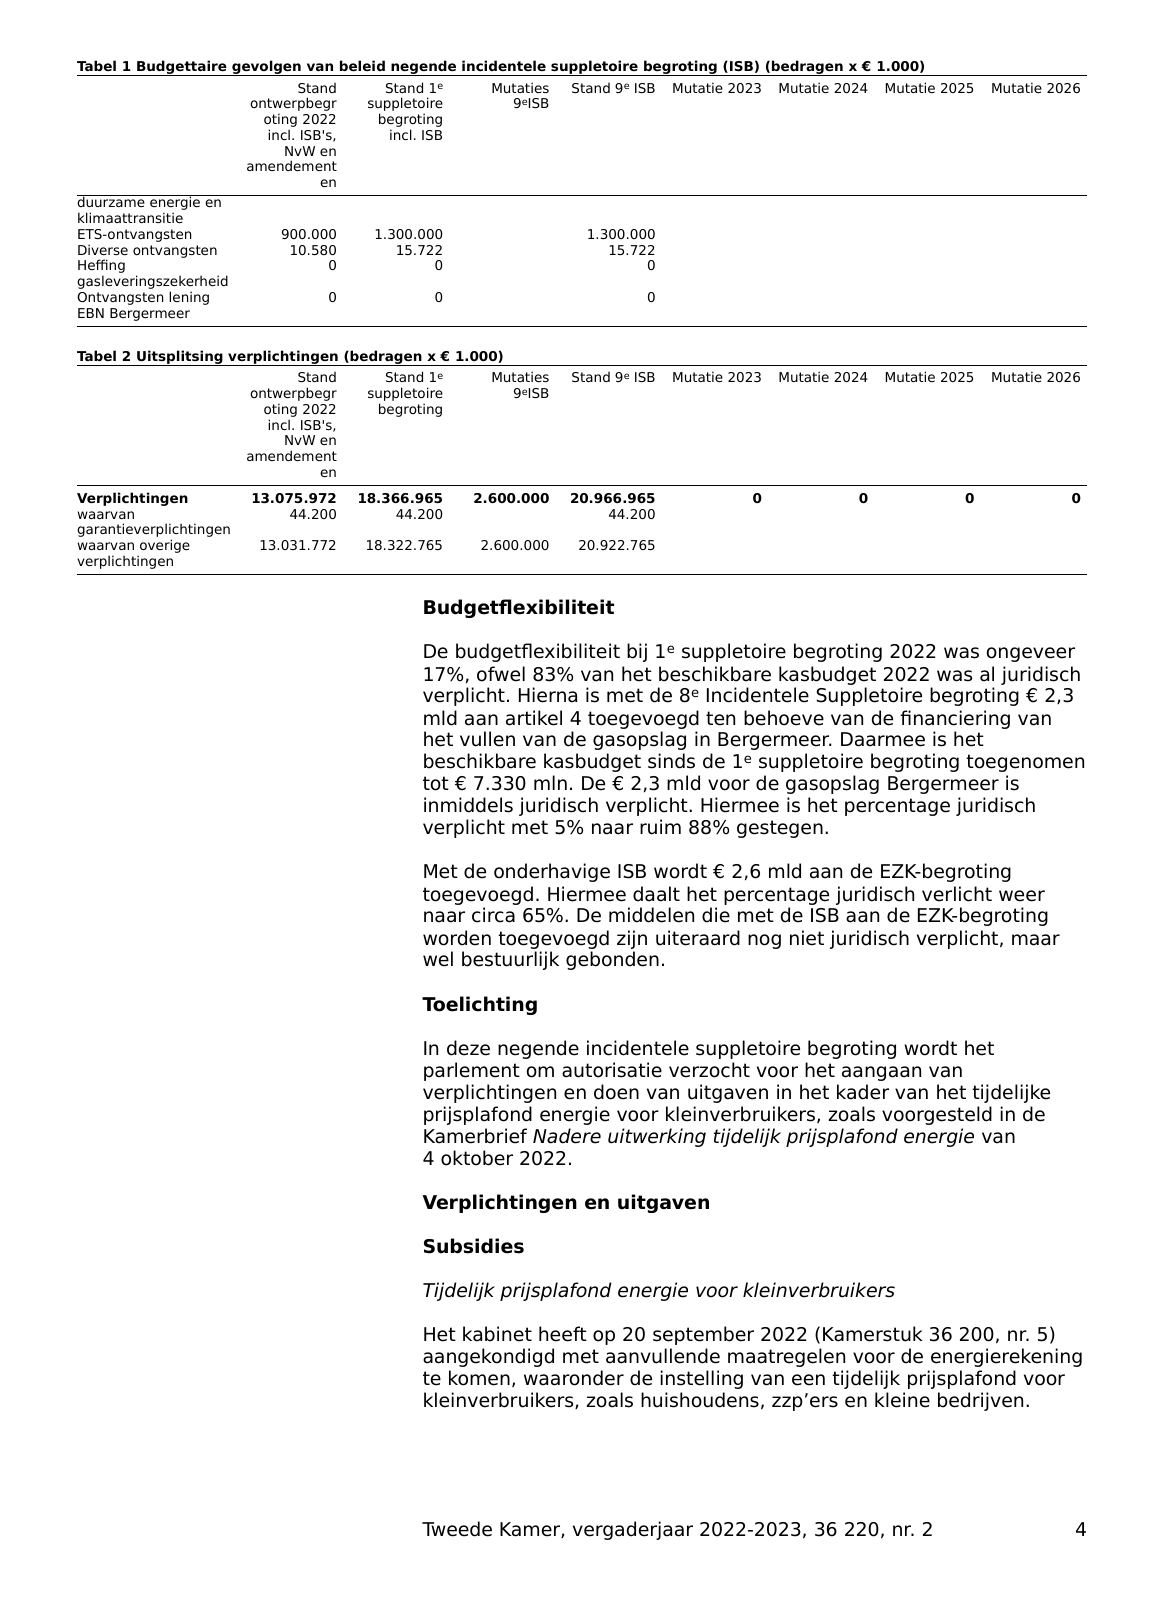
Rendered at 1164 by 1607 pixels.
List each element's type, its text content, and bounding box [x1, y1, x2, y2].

table_cell [449, 506, 555, 538]
table_cell Mutaties 9eISB [449, 76, 555, 195]
table_cell [768, 243, 874, 258]
table_cell 0 [236, 258, 342, 290]
table_cell [768, 258, 874, 290]
subtitle Toelichting [422, 993, 1087, 1016]
table_cell Stand ontwerpbegroting 2022 incl. ISB's, NvW en amendementen [236, 76, 342, 195]
table_cell 44.200 [343, 506, 449, 538]
table_cell [661, 243, 768, 258]
table_cell 0 [555, 290, 661, 326]
table_cell Mutaties 9eISB [449, 366, 555, 485]
table_cell [768, 227, 874, 242]
table_cell [77, 76, 236, 195]
table_cell [980, 258, 1087, 290]
table_cell [77, 366, 236, 485]
table_cell [768, 506, 874, 538]
table_cell Verplichtingen [77, 486, 236, 506]
table_cell 1.300.000 [555, 227, 661, 242]
table_cell 0 [768, 486, 874, 506]
table_cell [555, 196, 661, 227]
table_cell 15.722 [555, 243, 661, 258]
table_cell Mutatie 2023 [661, 366, 768, 485]
table_cell 0 [661, 486, 768, 506]
table_cell duurzame energie en klimaattransitie [77, 196, 236, 227]
table_cell 18.322.765 [343, 538, 449, 574]
table_cell waarvan garantieverplichtingen [77, 506, 236, 538]
text Het kabinet heeft op 20 september 2022 (Kamerstuk 36 200, nr. 5) aangekondigd met aanvullende maatregelen voor de energierekening te komen, waaronder de instelling van een tijdelijk prijsplafond voor kleinverbruikers, zoals huishoudens, zzp’ers en kleine bedrijven. [422, 1324, 1087, 1412]
table_cell [980, 196, 1087, 227]
table_cell [661, 258, 768, 290]
table_cell Mutatie 2025 [874, 366, 980, 485]
table_cell 2.600.000 [449, 538, 555, 574]
subtitle Tijdelijk prijsplafond energie voor kleinverbruikers [422, 1280, 1087, 1302]
subtitle Verplichtingen en uitgaven [422, 1192, 1087, 1214]
table_cell Stand 9e ISB [555, 366, 661, 485]
table_cell [449, 196, 555, 227]
table_cell [343, 196, 449, 227]
table_cell [874, 196, 980, 227]
table_cell [661, 290, 768, 326]
table_cell 20.966.965 [555, 486, 661, 506]
table_cell [874, 506, 980, 538]
table_cell [980, 227, 1087, 242]
table_cell 2.600.000 [449, 486, 555, 506]
table_cell Stand 1e suppletoire begroting [343, 366, 449, 485]
table_cell Heffing gasleveringszekerheid [77, 258, 236, 290]
table_cell Mutatie 2026 [980, 366, 1087, 485]
table_cell 0 [236, 290, 342, 326]
table_cell [449, 243, 555, 258]
table_cell [661, 506, 768, 538]
table_cell 0 [343, 290, 449, 326]
subtitle Budgetflexibiliteit [422, 597, 1087, 619]
table_header Tabel 2 Uitsplitsing verplichtingen (bedragen x € 1.000) [77, 349, 1087, 364]
table_cell 20.922.765 [555, 538, 661, 574]
table_cell [768, 538, 874, 574]
table_cell 13.031.772 [236, 538, 342, 574]
text In deze negende incidentele suppletoire begroting wordt het parlement om autorisatie verzocht voor het aangaan van verplichtingen en doen van uitgaven in het kader van het tijdelijke prijsplafond energie voor kleinverbruikers, zoals voorgesteld in de Kamerbrief Nadere uitwerking tijdelijk prijsplafond energie van 4 oktober 2022. [422, 1038, 1087, 1169]
table_cell waarvan overige verplichtingen [77, 538, 236, 574]
table_cell Mutatie 2023 [661, 76, 768, 195]
table_cell [980, 290, 1087, 326]
table_cell 13.075.972 [236, 486, 342, 506]
table_cell 44.200 [555, 506, 661, 538]
table_cell [236, 196, 342, 227]
table_cell [874, 538, 980, 574]
table_cell 10.580 [236, 243, 342, 258]
text De budgetflexibiliteit bij 1e suppletoire begroting 2022 was ongeveer 17%, ofwel 83% van het beschikbare kasbudget 2022 was al juridisch verplicht. Hierna is met de 8e Incidentele Suppletoire begroting € 2,3 mld aan artikel 4 toegevoegd ten behoeve van de financiering van het vullen van de gasopslag in Bergermeer. Daarmee is het beschikbare kasbudget sinds de 1e suppletoire begroting toegenomen tot € 7.330 mln. De € 2,3 mld voor de gasopslag Bergermeer is inmiddels juridisch verplicht. Hiermee is het percentage juridisch verplicht met 5% naar ruim 88% gestegen. [422, 641, 1087, 839]
table_cell Mutatie 2026 [980, 76, 1087, 195]
table_cell [661, 538, 768, 574]
table_cell 0 [980, 486, 1087, 506]
table_cell [449, 258, 555, 290]
table_cell 44.200 [236, 506, 342, 538]
table_cell [980, 243, 1087, 258]
table_cell [980, 506, 1087, 538]
table_cell ETS-ontvangsten [77, 227, 236, 242]
table_cell Stand ontwerpbegroting 2022 incl. ISB's, NvW en amendementen [236, 366, 342, 485]
table_cell 15.722 [343, 243, 449, 258]
table_cell [874, 243, 980, 258]
table_cell [874, 258, 980, 290]
text Met de onderhavige ISB wordt € 2,6 mld aan de EZK-begroting toegevoegd. Hiermee daalt het percentage juridisch verlicht weer naar circa 65%. De middelen die met de ISB aan de EZK-begroting worden toegevoegd zijn uiteraard nog niet juridisch verplicht, maar wel bestuurlijk gebonden. [422, 861, 1087, 971]
table_cell [661, 227, 768, 242]
table_cell [768, 290, 874, 326]
table_cell [768, 196, 874, 227]
table_cell [874, 290, 980, 326]
table_cell Stand 1e suppletoire begroting incl. ISB [343, 76, 449, 195]
table_cell Diverse ontvangsten [77, 243, 236, 258]
table_cell [661, 196, 768, 227]
table_cell Mutatie 2024 [768, 366, 874, 485]
table_cell [449, 290, 555, 326]
table_header Tabel 1 Budgettaire gevolgen van beleid negende incidentele suppletoire begroting (ISB) (bedragen x € 1.000) [77, 59, 1087, 75]
table_cell Mutatie 2024 [768, 76, 874, 195]
table_cell 0 [555, 258, 661, 290]
table_cell [980, 538, 1087, 574]
table_cell Stand 9e ISB [555, 76, 661, 195]
table_cell 18.366.965 [343, 486, 449, 506]
subtitle Subsidies [422, 1236, 1087, 1258]
table_cell 0 [343, 258, 449, 290]
table_cell 0 [874, 486, 980, 506]
table_cell [449, 227, 555, 242]
table_cell Ontvangsten lening EBN Bergermeer [77, 290, 236, 326]
table_cell Mutatie 2025 [874, 76, 980, 195]
table_cell 900.000 [236, 227, 342, 242]
table_cell 1.300.000 [343, 227, 449, 242]
table_cell [874, 227, 980, 242]
